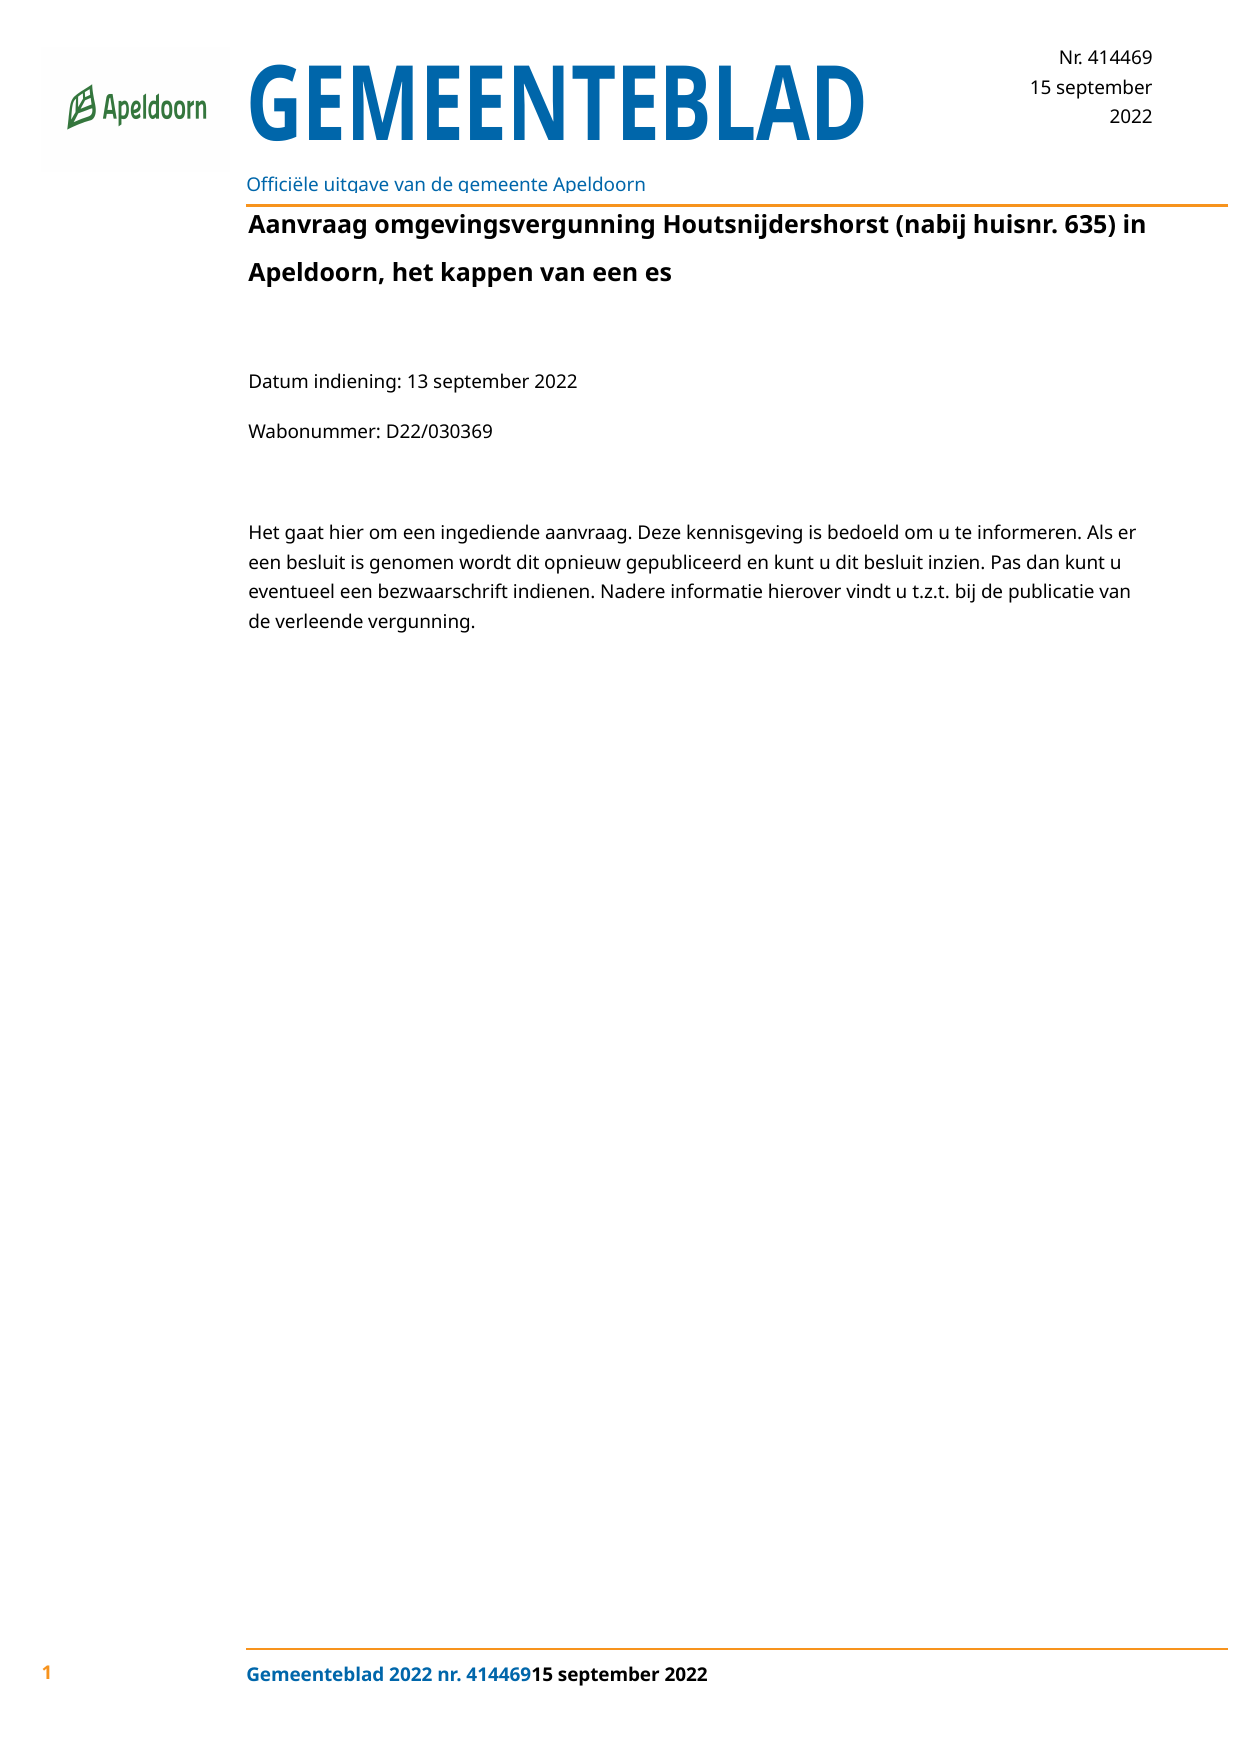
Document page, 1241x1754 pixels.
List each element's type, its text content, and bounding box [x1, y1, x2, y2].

text Datum indiening: 13 september 2022 [248, 368, 1152, 394]
picture [41, 47, 231, 172]
text Wabonummer: D22/030369 [248, 419, 1152, 444]
text Het gaat hier om een ingediende aanvraag. Deze kennisgeving is bedoeld om u te informeren. Als er een besluit is genomen wordt dit opnieuw gepubliceerd en kunt u dit besluit inzien. Pas dan kunt u eventueel een bezwaarschrift indienen. Nadere informatie hierover vindt u t.z.t. bij de publicatie van de verleende vergunning. [248, 519, 1152, 634]
text Aanvraag omgevingsvergunning Houtsnijdershorst (nabij huisnr. 635) in Apeldoorn, het kappen van een es [248, 207, 1152, 288]
